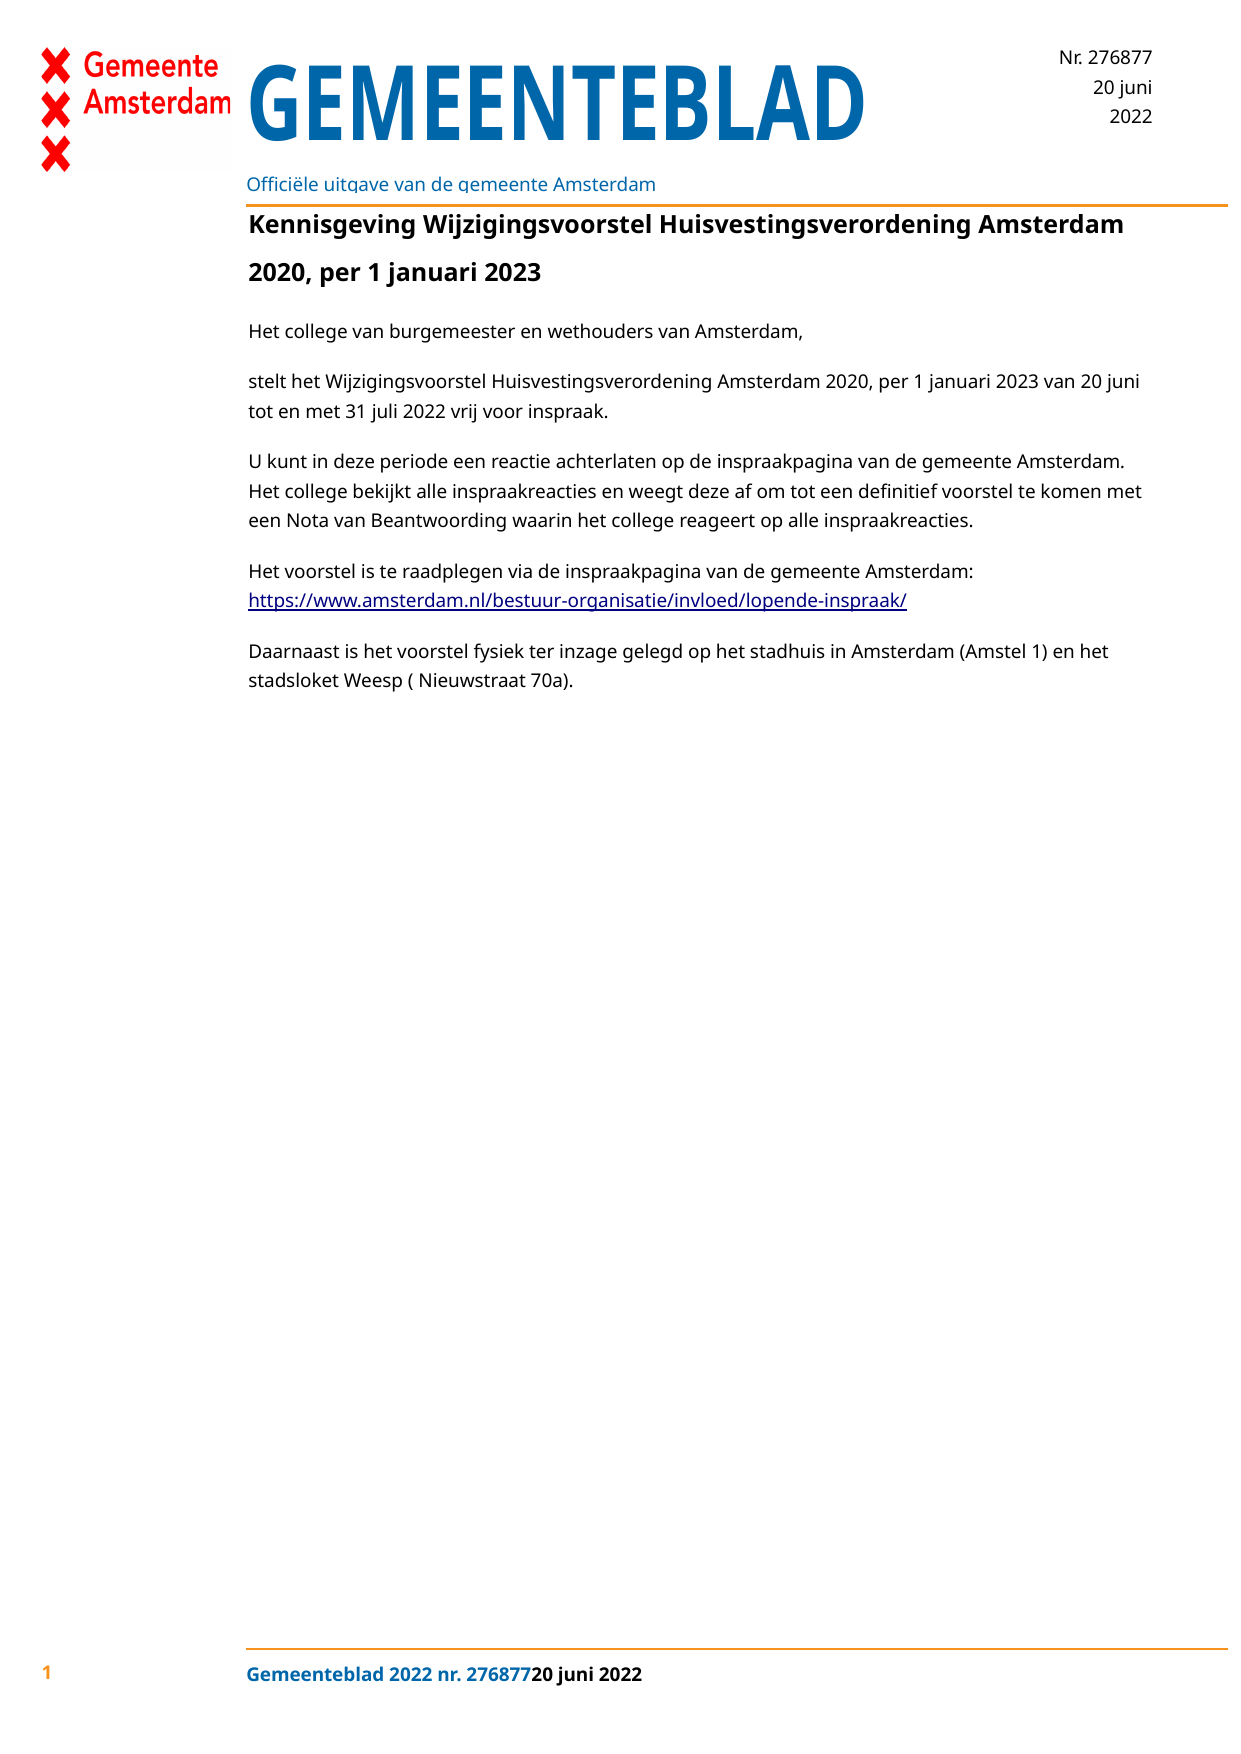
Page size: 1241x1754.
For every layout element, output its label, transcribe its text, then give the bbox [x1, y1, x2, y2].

text stelt het Wijzigingsvoorstel Huisvestingsverordening Amsterdam 2020, per 1 januari 2023 van 20 juni tot en met 31 juli 2022 vrij voor inspraak. [248, 368, 1152, 424]
text Daarnaast is het voorstel fysiek ter inzage gelegd op het stadhuis in Amsterdam (Amstel 1) en het stadsloket Weesp ( Nieuwstraat 70a). [248, 638, 1152, 693]
picture [41, 47, 231, 172]
text Het college van burgemeester en wethouders van Amsterdam, [248, 318, 1152, 344]
text Het voorstel is te raadplegen via de inspraakpagina van de gemeente Amsterdam: https://www.amsterdam.nl/bestuur-organisatie/invloed/lopende-inspraak/ [248, 558, 1152, 613]
text Kennisgeving Wijzigingsvoorstel Huisvestingsverordening Amsterdam 2020, per 1 januari 2023 [248, 207, 1152, 288]
text U kunt in deze periode een reactie achterlaten op de inspraakpagina van de gemeente Amsterdam. Het college bekijkt alle inspraakreacties en weegt deze af om tot een definitief voorstel te komen met een Nota van Beantwoording waarin het college reageert op alle inspraakreacties. [248, 448, 1152, 533]
